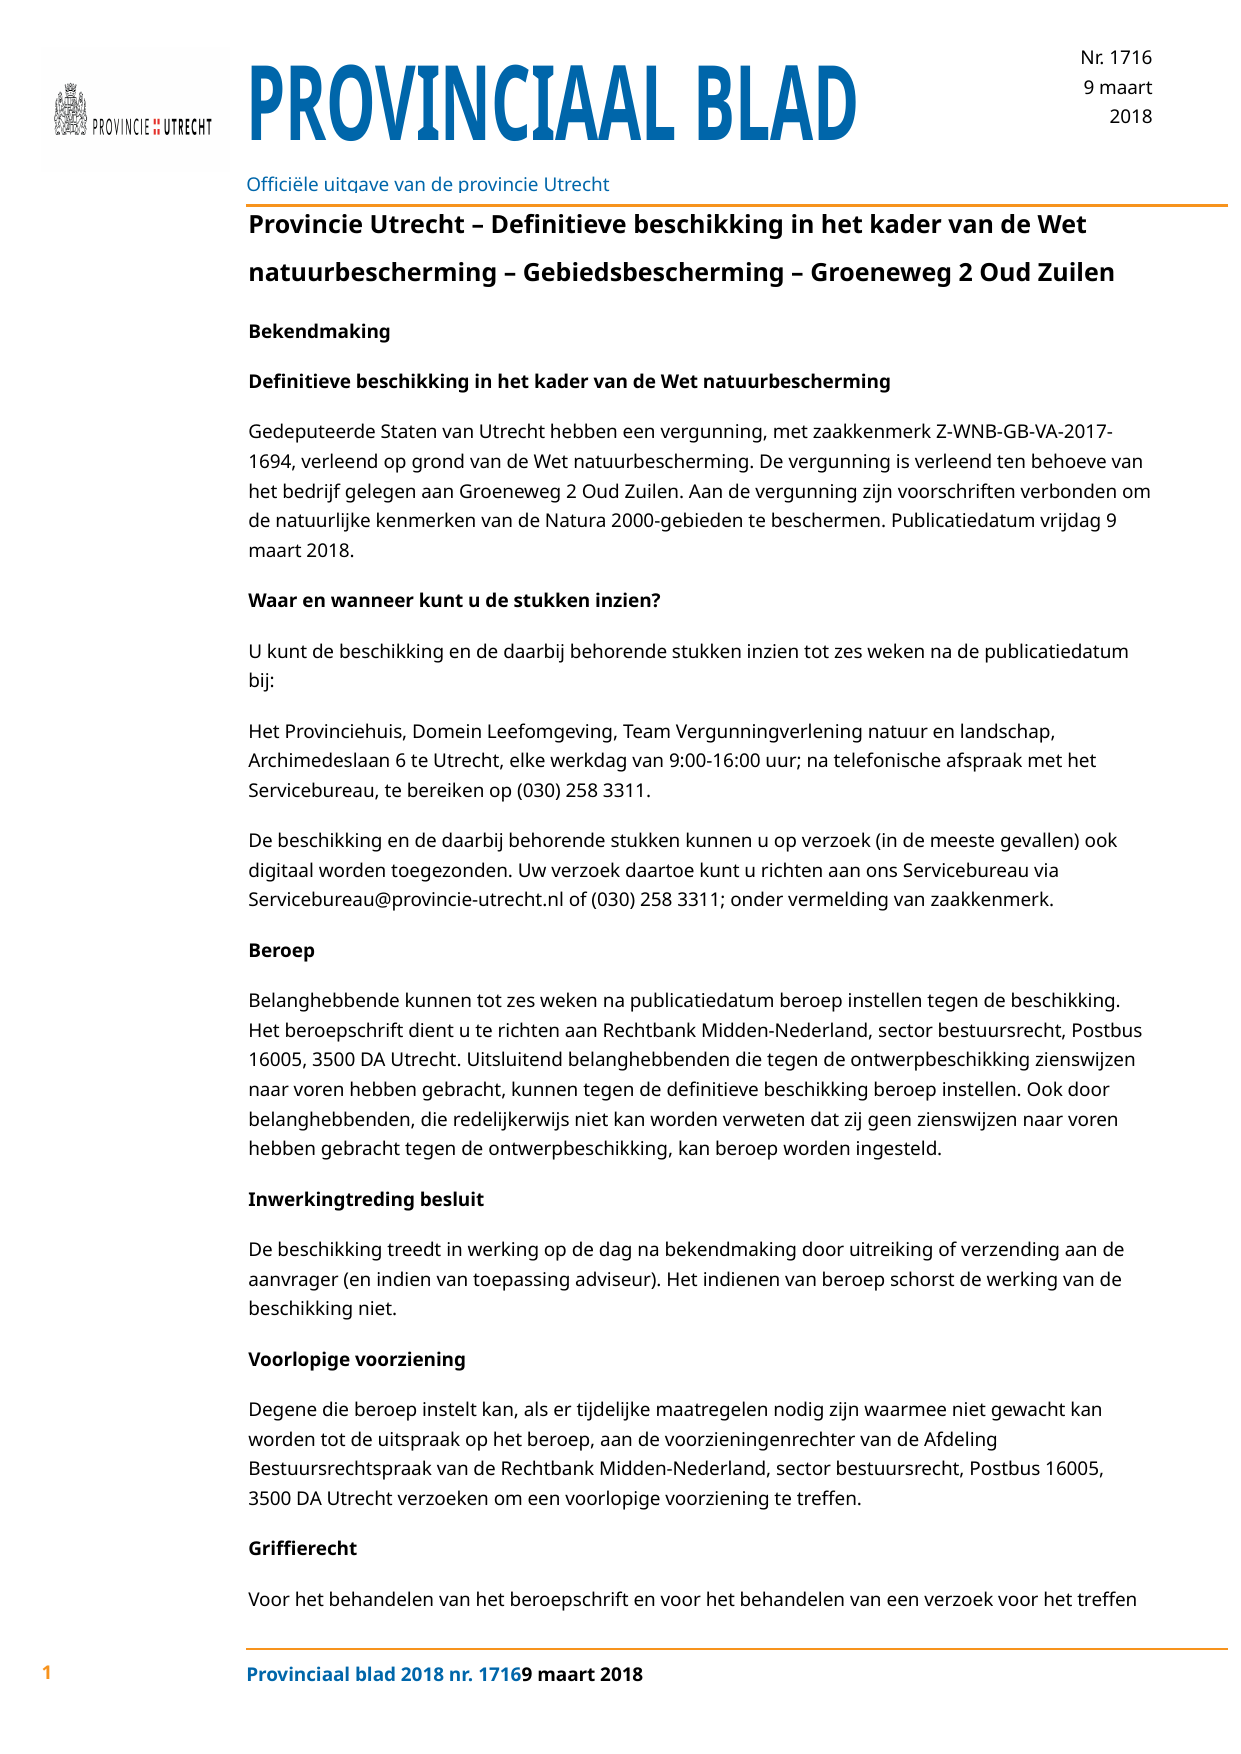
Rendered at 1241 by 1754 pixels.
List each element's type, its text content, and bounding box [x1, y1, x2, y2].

text Waar en wanneer kunt u de stukken inzien? [248, 587, 1152, 613]
text Griffierecht [248, 1535, 1152, 1561]
text Definitieve beschikking in het kader van de Wet natuurbescherming [248, 368, 1152, 394]
text Provincie Utrecht – Definitieve beschikking in het kader van de Wet natuurbescherming – Gebiedsbescherming – Groeneweg 2 Oud Zuilen [248, 207, 1152, 288]
text U kunt de beschikking en de daarbij behorende stukken inzien tot zes weken na de publicatiedatum bij: [248, 638, 1152, 693]
picture [41, 47, 231, 172]
text Voorlopige voorziening [248, 1346, 1152, 1372]
text Beroep [248, 937, 1152, 963]
text Voor het behandelen van het beroepschrift en voor het behandelen van een verzoek voor het treffen [248, 1586, 1152, 1612]
text Het Provinciehuis, Domein Leefomgeving, Team Vergunningverlening natuur en landschap, Archimedeslaan 6 te Utrecht, elke werkdag van 9:00-16:00 uur; na telefonische afspraak met het Servicebureau, te bereiken op (030) 258 3311. [248, 718, 1152, 803]
text Bekendmaking [248, 318, 1152, 344]
text Inwerkingtreding besluit [248, 1186, 1152, 1212]
text Belanghebbende kunnen tot zes weken na publicatiedatum beroep instellen tegen de beschikking. Het beroepschrift dient u te richten aan Rechtbank Midden-Nederland, sector bestuursrecht, Postbus 16005, 3500 DA Utrecht. Uitsluitend belanghebbenden die tegen de ontwerpbeschikking zienswijzen naar voren hebben gebracht, kunnen tegen de definitieve beschikking beroep instellen. Ook door belanghebbenden, die redelijkerwijs niet kan worden verweten dat zij geen zienswijzen naar voren hebben gebracht tegen de ontwerpbeschikking, kan beroep worden ingesteld. [248, 987, 1152, 1161]
text Degene die beroep instelt kan, als er tijdelijke maatregelen nodig zijn waarmee niet gewacht kan worden tot de uitspraak op het beroep, aan de voorzieningenrechter van de Afdeling Bestuursrechtspraak van de Rechtbank Midden-Nederland, sector bestuursrecht, Postbus 16005, 3500 DA Utrecht verzoeken om een voorlopige voorziening te treffen. [248, 1396, 1152, 1511]
text De beschikking en de daarbij behorende stukken kunnen u op verzoek (in de meeste gevallen) ook digitaal worden toegezonden. Uw verzoek daartoe kunt u richten aan ons Servicebureau via Servicebureau@provincie-utrecht.nl of (030) 258 3311; onder vermelding van zaakkenmerk. [248, 827, 1152, 912]
text De beschikking treedt in werking op de dag na bekendmaking door uitreiking of verzending aan de aanvrager (en indien van toepassing adviseur). Het indienen van beroep schorst de werking van de beschikking niet. [248, 1236, 1152, 1321]
text Gedeputeerde Staten van Utrecht hebben een vergunning, met zaakkenmerk Z-WNB-GB-VA-2017-1694, verleend op grond van de Wet natuurbescherming. De vergunning is verleend ten behoeve van het bedrijf gelegen aan Groeneweg 2 Oud Zuilen. Aan de vergunning zijn voorschriften verbonden om de natuurlijke kenmerken van de Natura 2000-gebieden te beschermen. Publicatiedatum vrijdag 9 maart 2018. [248, 419, 1152, 563]
